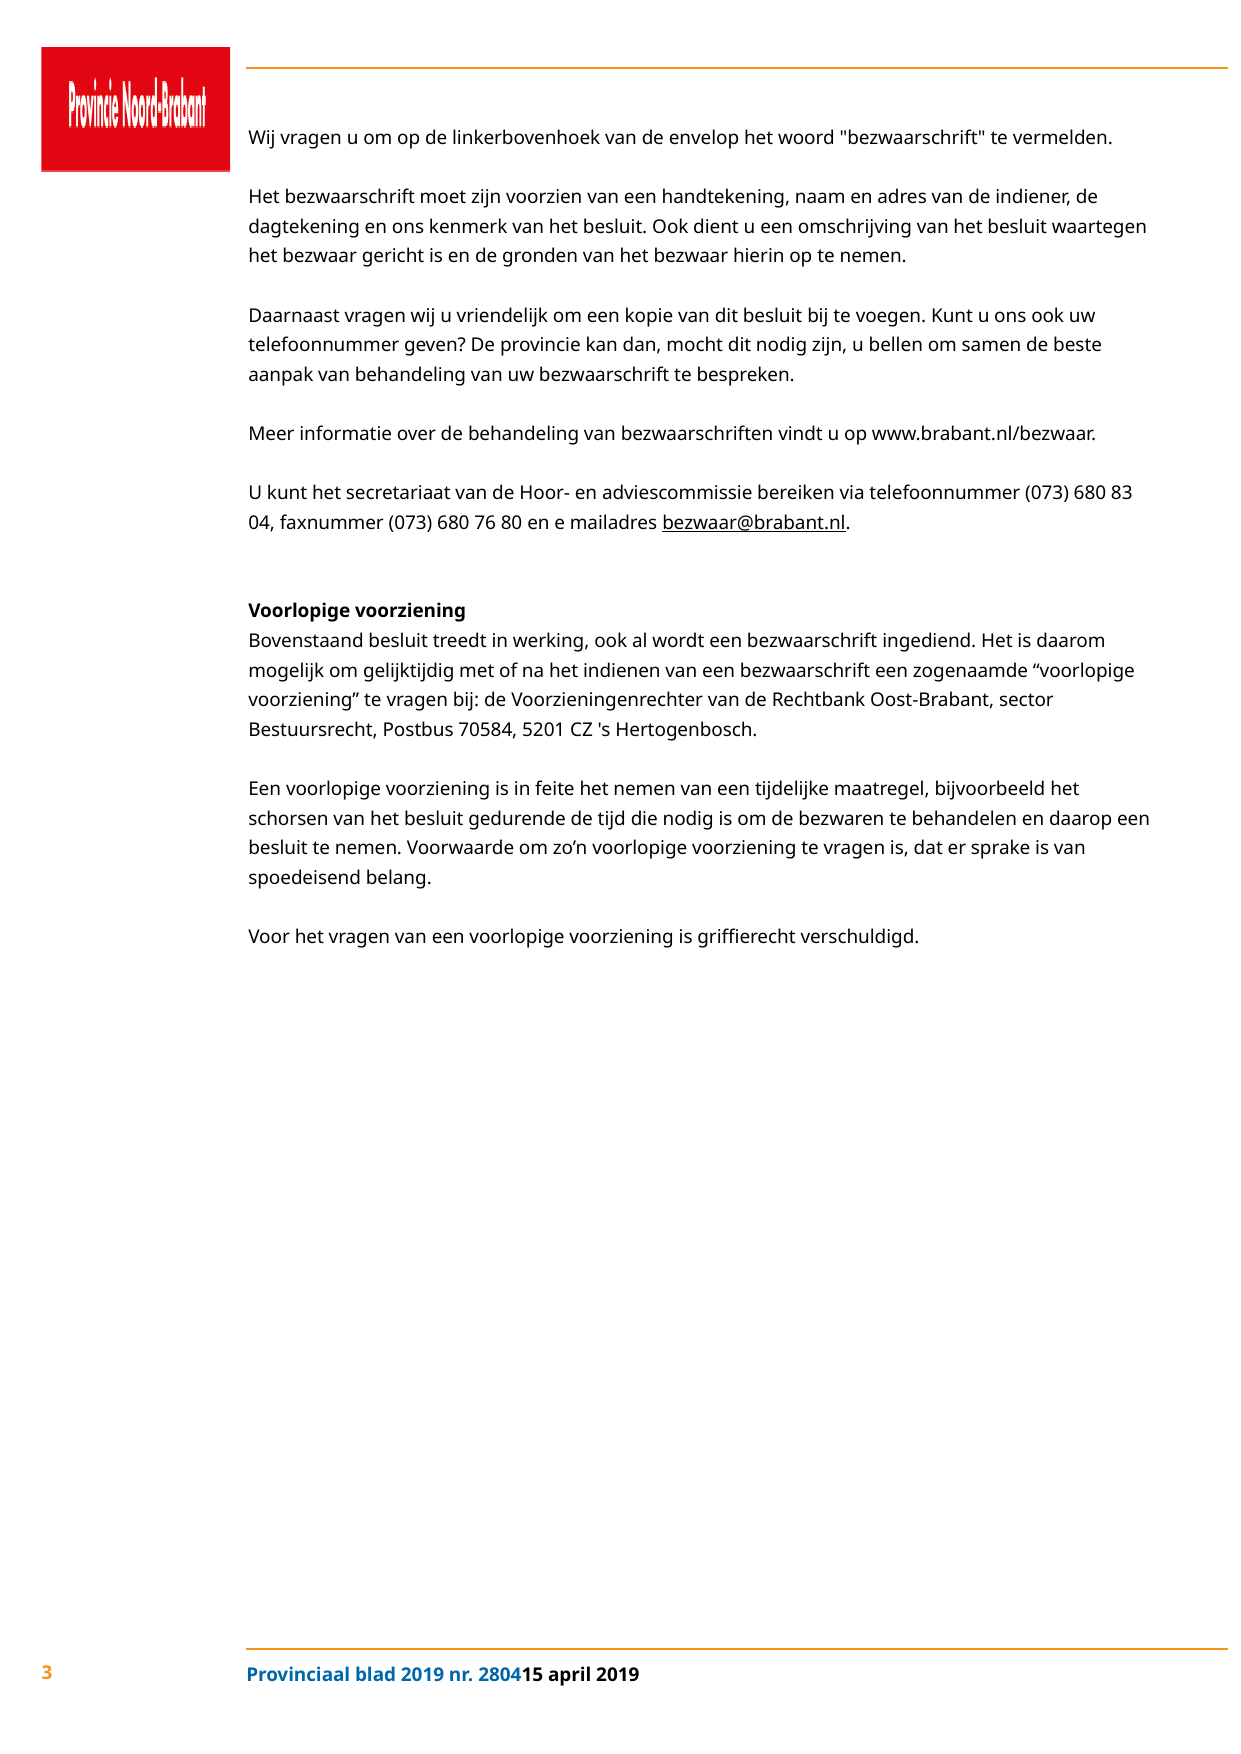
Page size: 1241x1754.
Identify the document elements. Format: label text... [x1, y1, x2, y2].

text U kunt het secretariaat van de Hoor- en adviescommissie bereiken via telefoonnummer (073) 680 83 04, faxnummer (073) 680 76 80 en e mailadres bezwaar@brabant.nl. [248, 479, 1152, 535]
text Het bezwaarschrift moet zijn voorzien van een handtekening, naam en adres van de indiener, de dagtekening en ons kenmerk van het besluit. Ook dient u een omschrijving van het besluit waartegen het bezwaar gericht is en de gronden van het bezwaar hierin op te nemen. [248, 183, 1152, 268]
text Meer informatie over de behandeling van bezwaarschriften vindt u op www.brabant.nl/bezwaar. [248, 420, 1152, 446]
text Voorlopige voorziening [248, 598, 1152, 623]
text Daarnaast vragen wij u vriendelijk om een kopie van dit besluit bij te voegen. Kunt u ons ook uw telefoonnummer geven? De provincie kan dan, mocht dit nodig zijn, u bellen om samen de beste aanpak van behandeling van uw bezwaarschrift te bespreken. [248, 302, 1152, 387]
picture [41, 47, 231, 172]
text Wij vragen u om op de linkerbovenhoek van de envelop het woord "bezwaarschrift" te vermelden. [248, 124, 1152, 150]
text Een voorlopige voorziening is in feite het nemen van een tijdelijke maatregel, bijvoorbeeld het schorsen van het besluit gedurende de tijd die nodig is om de bezwaren te behandelen en daarop een besluit te nemen. Voorwaarde om zo’n voorlopige voorziening te vragen is, dat er sprake is van spoedeisend belang. [248, 775, 1152, 890]
text Bovenstaand besluit treedt in werking, ook al wordt een bezwaarschrift ingediend. Het is daarom mogelijk om gelijktijdig met of na het indienen van een bezwaarschrift een zogenaamde “voorlopige voorziening” te vragen bij: de Voorzieningenrechter van de Rechtbank Oost-Brabant, sector Bestuursrecht, Postbus 70584, 5201 CZ 's Hertogenbosch. [248, 627, 1152, 742]
text Voor het vragen van een voorlopige voorziening is griffierecht verschuldigd. [248, 923, 1152, 949]
